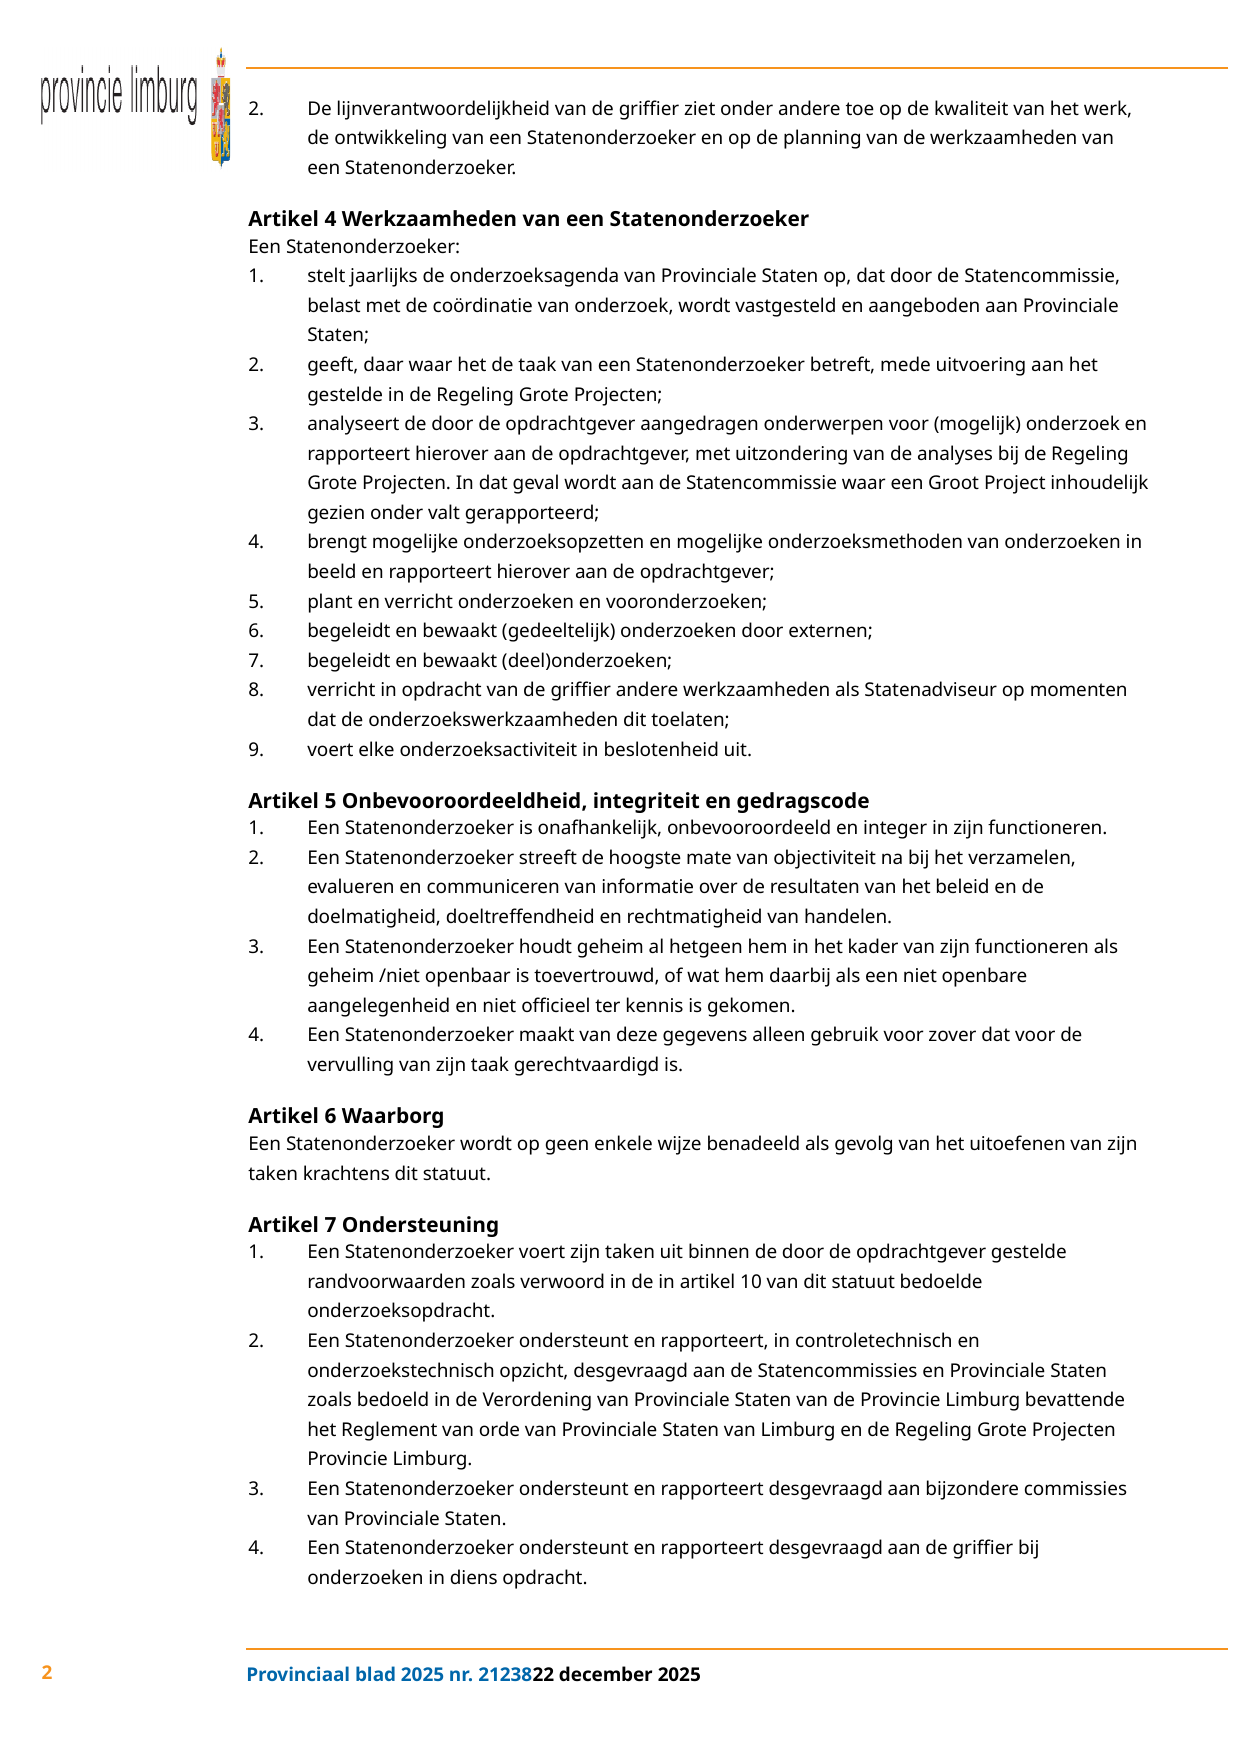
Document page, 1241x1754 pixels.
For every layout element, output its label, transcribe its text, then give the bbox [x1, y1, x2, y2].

list Een Statenonderzoeker maakt van deze gegevens alleen gebruik voor zover dat voor de vervulling van zijn taak gerechtvaardigd is. [248, 1022, 1152, 1077]
text Een Statenonderzoeker: [248, 233, 1152, 258]
text Artikel 7 Ondersteuning [248, 1210, 1152, 1238]
list verricht in opdracht van de griffier andere werkzaamheden als Statenadviseur op momenten dat de onderzoekswerkzaamheden dit toelaten; [248, 677, 1152, 732]
list brengt mogelijke onderzoeksopzetten en mogelijke onderzoeksmethoden van onderzoeken in beeld en rapporteert hierover aan de opdrachtgever; [248, 529, 1152, 584]
text Een Statenonderzoeker wordt op geen enkele wijze benadeeld als gevolg van het uitoefenen van zijn taken krachtens dit statuut. [248, 1130, 1152, 1185]
list Een Statenonderzoeker voert zijn taken uit binnen de door de opdrachtgever gestelde randvoorwaarden zoals verwoord in de in artikel 10 van dit statuut bedoelde onderzoeksopdracht. [248, 1238, 1152, 1323]
text Artikel 4 Werkzaamheden van een Statenonderzoeker [248, 204, 1152, 233]
text Artikel 6 Waarborg [248, 1102, 1152, 1130]
list begeleidt en bewaakt (deel)onderzoeken; [248, 647, 1152, 673]
list Een Statenonderzoeker ondersteunt en rapporteert desgevraagd aan de griffier bij onderzoeken in diens opdracht. [248, 1534, 1152, 1590]
list Een Statenonderzoeker streeft de hoogste mate van objectiviteit na bij het verzamelen, evalueren en communiceren van informatie over de resultaten van het beleid en de doelmatigheid, doeltreffendheid en rechtmatigheid van handelen. [248, 844, 1152, 929]
text Artikel 5 Onbevooroordeeldheid, integriteit en gedragscode [248, 786, 1152, 814]
picture [41, 47, 231, 172]
list analyseert de door de opdrachtgever aangedragen onderwerpen voor (mogelijk) onderzoek en rapporteert hierover aan de opdrachtgever, met uitzondering van de analyses bij de Regeling Grote Projecten. In dat geval wordt aan de Statencommissie waar een Groot Project inhoudelijk gezien onder valt gerapporteerd; [248, 410, 1152, 525]
list stelt jaarlijks de onderzoeksagenda van Provinciale Staten op, dat door de Statencommissie, belast met de coördinatie van onderzoek, wordt vastgesteld en aangeboden aan Provinciale Staten; [248, 262, 1152, 347]
list begeleidt en bewaakt (gedeeltelijk) onderzoeken door externen; [248, 617, 1152, 643]
list plant en verricht onderzoeken en vooronderzoeken; [248, 588, 1152, 613]
list Een Statenonderzoeker houdt geheim al hetgeen hem in het kader van zijn functioneren als geheim /niet openbaar is toevertrouwd, of wat hem daarbij als een niet openbare aangelegenheid en niet officieel ter kennis is gekomen. [248, 933, 1152, 1018]
list Een Statenonderzoeker ondersteunt en rapporteert desgevraagd aan bijzondere commissies van Provinciale Staten. [248, 1475, 1152, 1531]
list Een Statenonderzoeker ondersteunt en rapporteert, in controletechnisch en onderzoekstechnisch opzicht, desgevraagd aan de Statencommissies en Provinciale Staten zoals bedoeld in de Verordening van Provinciale Staten van de Provincie Limburg bevattende het Reglement van orde van Provinciale Staten van Limburg en de Regeling Grote Projecten Provincie Limburg. [248, 1327, 1152, 1471]
list voert elke onderzoeksactiviteit in beslotenheid uit. [248, 736, 1152, 761]
list geeft, daar waar het de taak van een Statenonderzoeker betreft, mede uitvoering aan het gestelde in de Regeling Grote Projecten; [248, 351, 1152, 406]
list Een Statenonderzoeker is onafhankelijk, onbevooroordeeld en integer in zijn functioneren. [248, 814, 1152, 840]
list De lijnverantwoordelijkheid van de griffier ziet onder andere toe op de kwaliteit van het werk, de ontwikkeling van een Statenonderzoeker en op de planning van de werkzaamheden van een Statenonderzoeker. [248, 95, 1152, 180]
